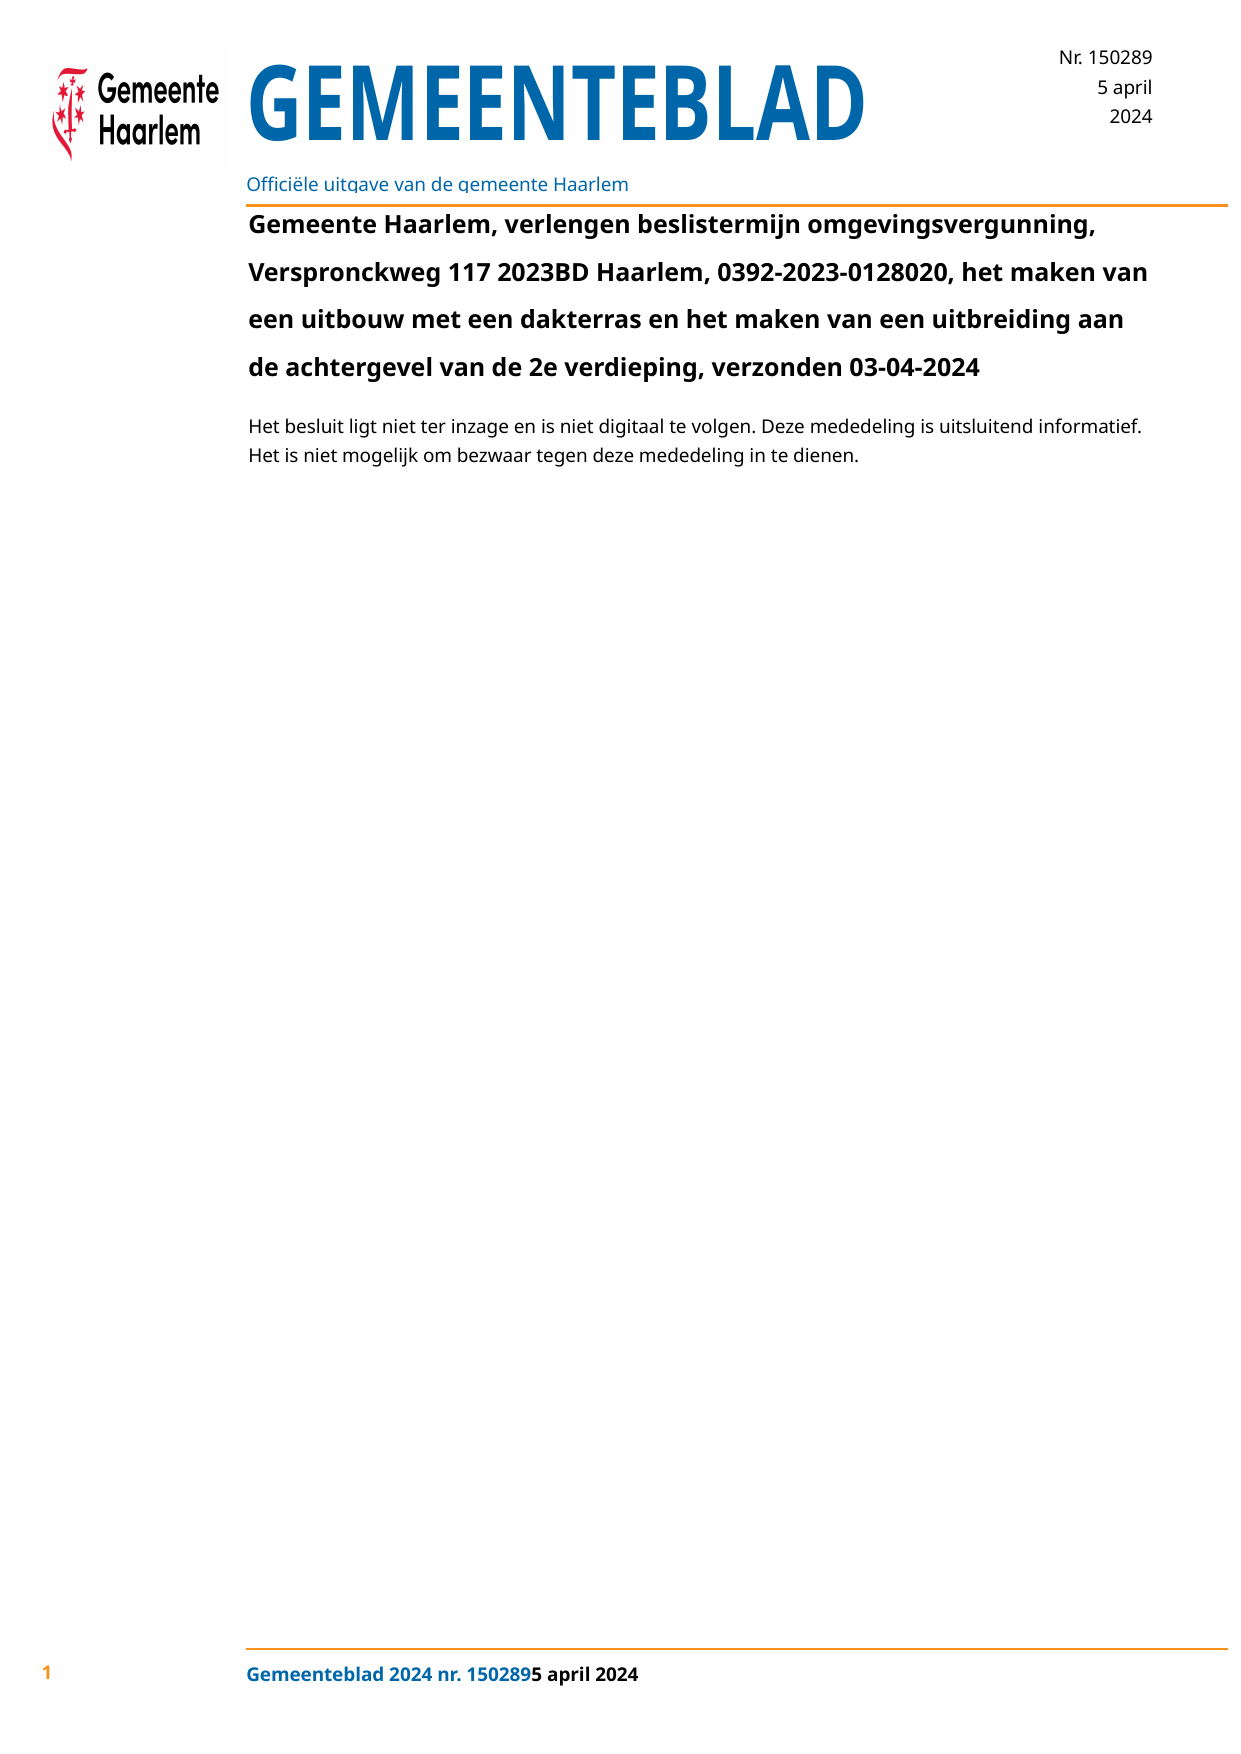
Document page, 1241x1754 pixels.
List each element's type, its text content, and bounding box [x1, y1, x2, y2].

picture [41, 47, 231, 172]
text Het besluit ligt niet ter inzage en is niet digitaal te volgen. Deze mededeling is uitsluitend informatief. Het is niet mogelijk om bezwaar tegen deze mededeling in te dienen. [248, 413, 1152, 468]
text Gemeente Haarlem, verlengen beslistermijn omgevingsvergunning, Verspronckweg 117 2023BD Haarlem, 0392-2023-0128020, het maken van een uitbouw met een dakterras en het maken van een uitbreiding aan de achtergevel van de 2e verdieping, verzonden 03-04-2024 [248, 207, 1152, 384]
